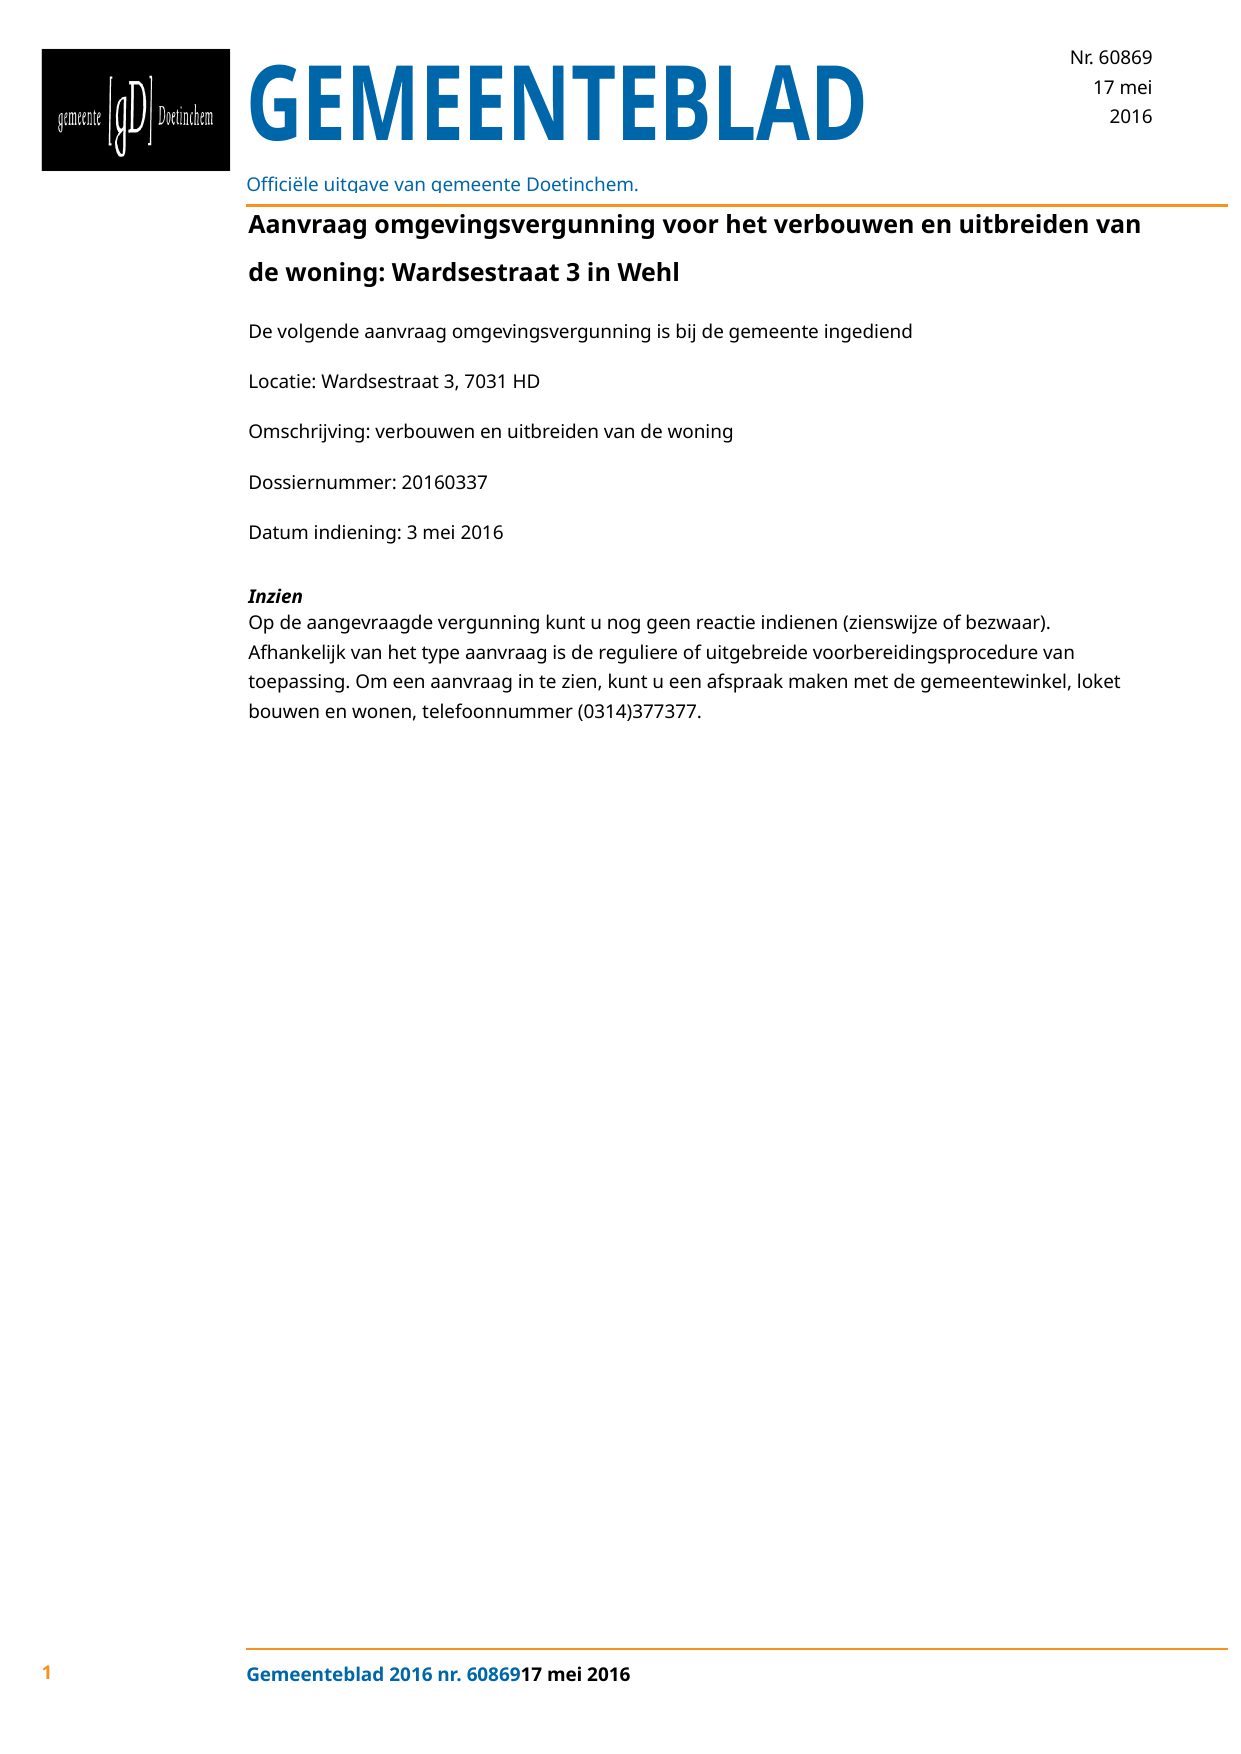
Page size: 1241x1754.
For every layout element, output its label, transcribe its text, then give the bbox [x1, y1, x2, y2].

text Omschrijving: verbouwen en uitbreiden van de woning [248, 419, 1152, 444]
text De volgende aanvraag omgevingsvergunning is bij de gemeente ingediend [248, 318, 1152, 344]
text Op de aangevraagde vergunning kunt u nog geen reactie indienen (zienswijze of bezwaar). Afhankelijk van het type aanvraag is de reguliere of uitgebreide voorbereidingsprocedure van toepassing. Om een aanvraag in te zien, kunt u een afspraak maken met de gemeentewinkel, loket bouwen en wonen, telefoonnummer (0314)377377. [248, 609, 1152, 724]
text Locatie: Wardsestraat 3, 7031 HD [248, 368, 1152, 394]
text Dossiernummer: 20160337 [248, 469, 1152, 495]
picture [41, 47, 231, 172]
text Datum indiening: 3 mei 2016 [248, 519, 1152, 545]
text Inzien [248, 583, 1152, 609]
text Aanvraag omgevingsvergunning voor het verbouwen en uitbreiden van de woning: Wardsestraat 3 in Wehl [248, 207, 1152, 288]
